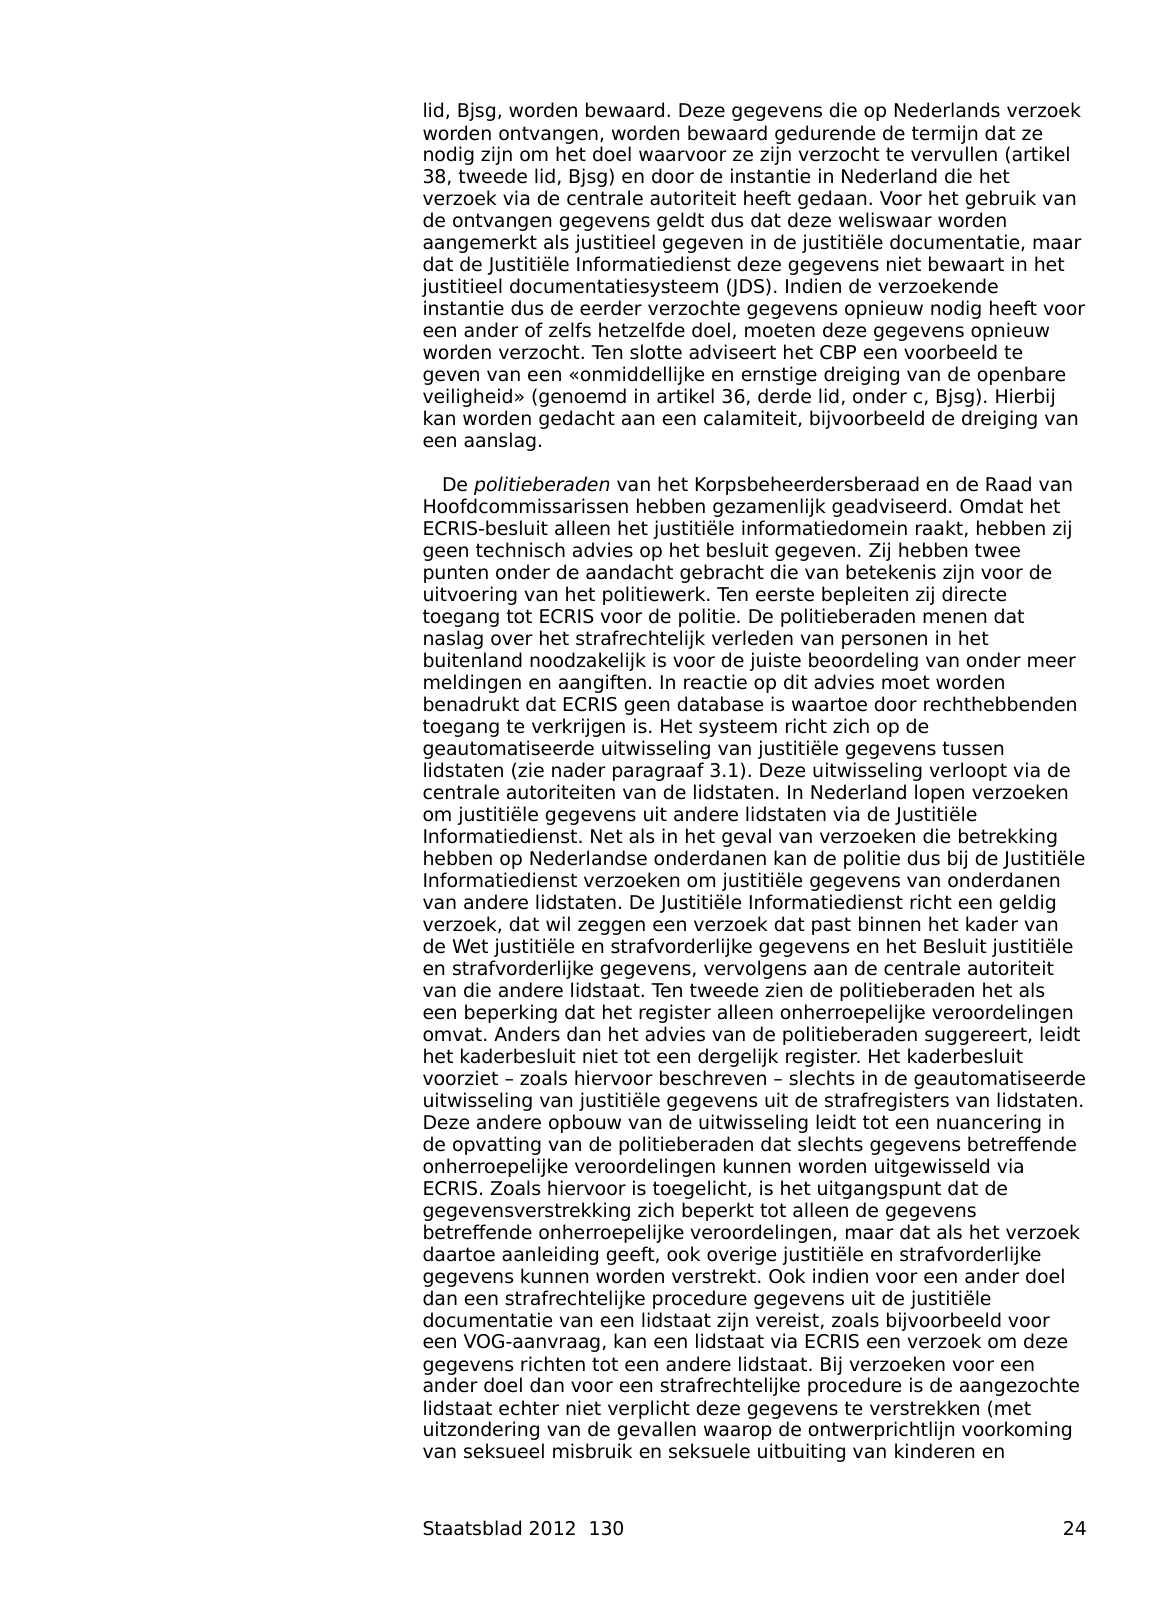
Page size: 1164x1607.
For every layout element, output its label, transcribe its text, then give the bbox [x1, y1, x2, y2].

text De politieberaden van het Korpsbeheerdersberaad en de Raad van Hoofdcommissarissen hebben gezamenlijk geadviseerd. Omdat het ECRIS-besluit alleen het justitiële informatiedomein raakt, hebben zij geen technisch advies op het besluit gegeven. Zij hebben twee punten onder de aandacht gebracht die van betekenis zijn voor de uitvoering van het politiewerk. Ten eerste bepleiten zij directe toegang tot ECRIS voor de politie. De politieberaden menen dat naslag over het strafrechtelijk verleden van personen in het buitenland noodzakelijk is voor de juiste beoordeling van onder meer meldingen en aangiften. In reactie op dit advies moet worden benadrukt dat ECRIS geen database is waartoe door rechthebbenden toegang te verkrijgen is. Het systeem richt zich op de geautomatiseerde uitwisseling van justitiële gegevens tussen lidstaten (zie nader paragraaf 3.1). Deze uitwisseling verloopt via de centrale autoriteiten van de lidstaten. In Nederland lopen verzoeken om justitiële gegevens uit andere lidstaten via de Justitiële Informatiedienst. Net als in het geval van verzoeken die betrekking hebben op Nederlandse onderdanen kan de politie dus bij de Justitiële Informatiedienst verzoeken om justitiële gegevens van onderdanen van andere lidstaten. De Justitiële Informatiedienst richt een geldig verzoek, dat wil zeggen een verzoek dat past binnen het kader van de Wet justitiële en strafvorderlijke gegevens en het Besluit justitiële en strafvorderlijke gegevens, vervolgens aan de centrale autoriteit van die andere lidstaat. Ten tweede zien de politieberaden het als een beperking dat het register alleen onherroepelijke veroordelingen omvat. Anders dan het advies van de politieberaden suggereert, leidt het kaderbesluit niet tot een dergelijk register. Het kaderbesluit voorziet – zoals hiervoor beschreven – slechts in de geautomatiseerde uitwisseling van justitiële gegevens uit de strafregisters van lidstaten. Deze andere opbouw van de uitwisseling leidt tot een nuancering in de opvatting van de politieberaden dat slechts gegevens betreffende onherroepelijke veroordelingen kunnen worden uitgewisseld via ECRIS. Zoals hiervoor is toegelicht, is het uitgangspunt dat de gegevensverstrekking zich beperkt tot alleen de gegevens betreffende onherroepelijke veroordelingen, maar dat als het verzoek daartoe aanleiding geeft, ook overige justitiële en strafvorderlijke gegevens kunnen worden verstrekt. Ook indien voor een ander doel dan een strafrechtelijke procedure gegevens uit de justitiële documentatie van een lidstaat zijn vereist, zoals bijvoorbeeld voor een VOG-aanvraag, kan een lidstaat via ECRIS een verzoek om deze gegevens richten tot een andere lidstaat. Bij verzoeken voor een ander doel dan voor een strafrechtelijke procedure is de aangezochte lidstaat echter niet verplicht deze gegevens te verstrekken (met uitzondering van de gevallen waarop de ontwerprichtlijn voorkoming van seksueel misbruik en seksuele uitbuiting van kinderen en [422, 474, 1087, 1463]
text lid, Bjsg, worden bewaard. Deze gegevens die op Nederlands verzoek worden ontvangen, worden bewaard gedurende de termijn dat ze nodig zijn om het doel waarvoor ze zijn verzocht te vervullen (artikel 38, tweede lid, Bjsg) en door de instantie in Nederland die het verzoek via de centrale autoriteit heeft gedaan. Voor het gebruik van de ontvangen gegevens geldt dus dat deze weliswaar worden aangemerkt als justitieel gegeven in de justitiële documentatie, maar dat de Justitiële Informatiedienst deze gegevens niet bewaart in het justitieel documentatiesysteem (JDS). Indien de verzoekende instantie dus de eerder verzochte gegevens opnieuw nodig heeft voor een ander of zelfs hetzelfde doel, moeten deze gegevens opnieuw worden verzocht. Ten slotte adviseert het CBP een voorbeeld te geven van een «onmiddellijke en ernstige dreiging van de openbare veiligheid» (genoemd in artikel 36, derde lid, onder c, Bjsg). Hierbij kan worden gedacht aan een calamiteit, bijvoorbeeld de dreiging van een aanslag. [422, 100, 1087, 452]
